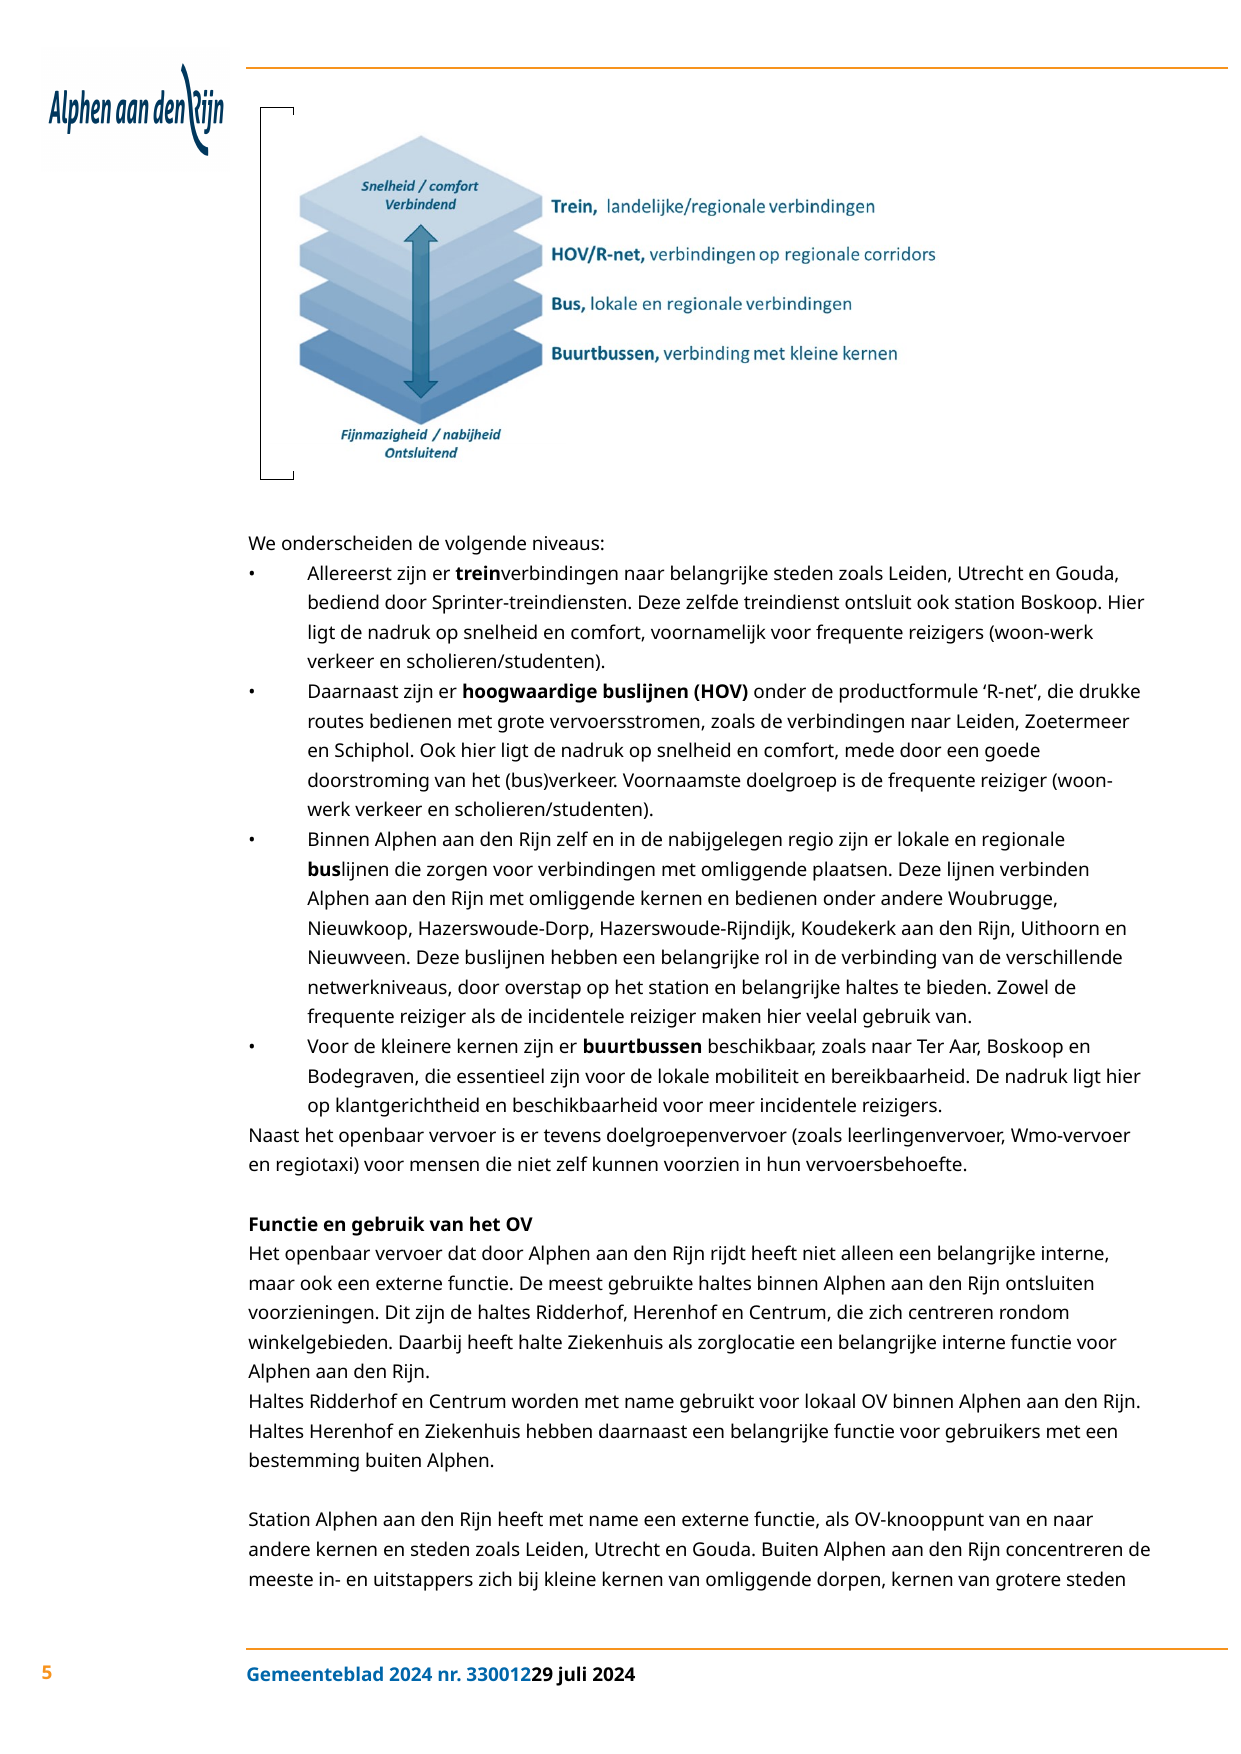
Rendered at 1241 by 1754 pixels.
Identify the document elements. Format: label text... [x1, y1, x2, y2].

list Voor de kleinere kernen zijn er buurtbussen beschikbaar, zoals naar Ter Aar, Boskoop en Bodegraven, die essentieel zijn voor de lokale mobiliteit en bereikbaarheid. De nadruk ligt hier op klantgerichtheid en beschikbaarheid voor meer incidentele reizigers. [248, 1033, 1152, 1118]
picture [268, 115, 978, 471]
text Haltes Ridderhof en Centrum worden met name gebruikt voor lokaal OV binnen Alphen aan den Rijn. Haltes Herenhof en Ziekenhuis hebben daarnaast een belangrijke functie voor gebruikers met een bestemming buiten Alphen. [248, 1388, 1152, 1473]
list Allereerst zijn er treinverbindingen naar belangrijke steden zoals Leiden, Utrecht en Gouda, bediend door Sprinter-treindiensten. Deze zelfde treindienst ontsluit ook station Boskoop. Hier ligt de nadruk op snelheid en comfort, voornamelijk voor frequente reizigers (woon-werk verkeer en scholieren/studenten). [248, 560, 1152, 674]
text Het openbaar vervoer dat door Alphen aan den Rijn rijdt heeft niet alleen een belangrijke interne, maar ook een externe functie. De meest gebruikte haltes binnen Alphen aan den Rijn ontsluiten voorzieningen. Dit zijn de haltes Ridderhof, Herenhof en Centrum, die zich centreren rondom winkelgebieden. Daarbij heeft halte Ziekenhuis als zorglocatie een belangrijke interne functie voor Alphen aan den Rijn. [248, 1240, 1152, 1384]
list Binnen Alphen aan den Rijn zelf en in de nabijgelegen regio zijn er lokale en regionale buslijnen die zorgen voor verbindingen met omliggende plaatsen. Deze lijnen verbinden Alphen aan den Rijn met omliggende kernen en bedienen onder andere Woubrugge, Nieuwkoop, Hazerswoude-Dorp, Hazerswoude-Rijndijk, Koudekerk aan den Rijn, Uithoorn en Nieuwveen. Deze buslijnen hebben een belangrijke rol in de verbinding van de verschillende netwerkniveaus, door overstap op het station en belangrijke haltes te bieden. Zowel de frequente reiziger als de incidentele reiziger maken hier veelal gebruik van. [248, 826, 1152, 1029]
list Daarnaast zijn er hoogwaardige buslijnen (HOV) onder de productformule ‘R-net’, die drukke routes bedienen met grote vervoersstromen, zoals de verbindingen naar Leiden, Zoetermeer en Schiphol. Ook hier ligt de nadruk op snelheid en comfort, mede door een goede doorstroming van het (bus)verkeer. Voornaamste doelgroep is de frequente reiziger (woon-werk verkeer en scholieren/studenten). [248, 678, 1152, 822]
picture [41, 47, 231, 172]
text We onderscheiden de volgende niveaus: [248, 530, 1152, 556]
text Station Alphen aan den Rijn heeft met name een externe functie, als OV-knooppunt van en naar andere kernen en steden zoals Leiden, Utrecht en Gouda. Buiten Alphen aan den Rijn concentreren de meeste in- en uitstappers zich bij kleine kernen van omliggende dorpen, kernen van grotere steden [248, 1507, 1152, 1592]
text Naast het openbaar vervoer is er tevens doelgroepenvervoer (zoals leerlingenvervoer, Wmo-vervoer en regiotaxi) voor mensen die niet zelf kunnen voorzien in hun vervoersbehoefte. [248, 1122, 1152, 1177]
text Functie en gebruik van het OV [248, 1211, 1152, 1237]
